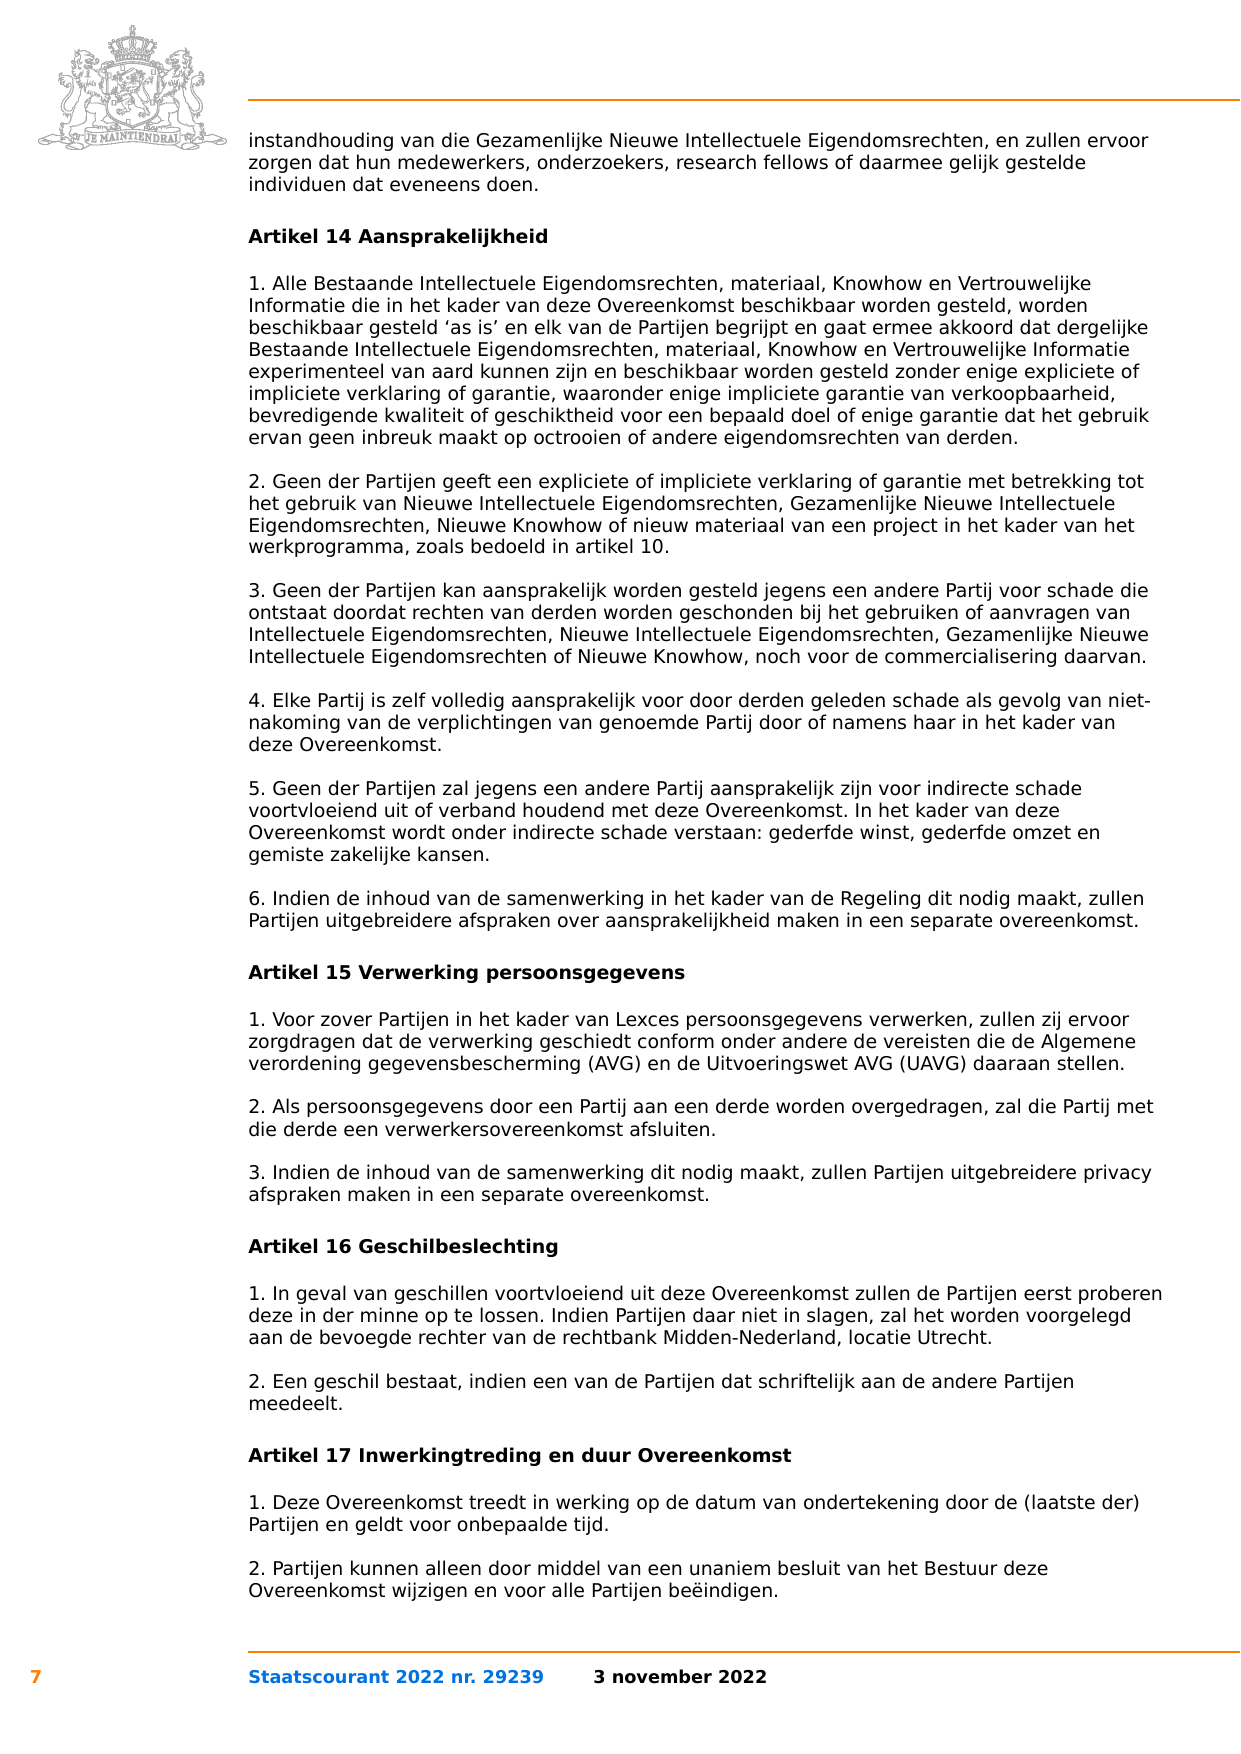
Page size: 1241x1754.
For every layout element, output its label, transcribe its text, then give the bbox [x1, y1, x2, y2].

text 5. Geen der Partijen zal jegens een andere Partij aansprakelijk zijn voor indirecte schade voortvloeiend uit of verband houdend met deze Overeenkomst. In het kader van deze Overeenkomst wordt onder indirecte schade verstaan: gederfde winst, gederfde omzet en gemiste zakelijke kansen. [248, 778, 1163, 866]
text 3. Indien de inhoud van de samenwerking dit nodig maakt, zullen Partijen uitgebreidere privacy afspraken maken in een separate overeenkomst. [248, 1162, 1163, 1206]
text 1. In geval van geschillen voortvloeiend uit deze Overeenkomst zullen de Partijen eerst proberen deze in der minne op te lossen. Indien Partijen daar niet in slagen, zal het worden voorgelegd aan de bevoegde rechter van de rechtbank Midden-Nederland, locatie Utrecht. [248, 1283, 1163, 1349]
subtitle Artikel 14 Aansprakelijkheid [248, 226, 1163, 248]
text 1. Deze Overeenkomst treedt in werking op de datum van ondertekening door de (laatste der) Partijen en geldt voor onbepaalde tijd. [248, 1492, 1163, 1536]
text 1. Voor zover Partijen in het kader van Lexces persoonsgegevens verwerken, zullen zij ervoor zorgdragen dat de verwerking geschiedt conform onder andere de vereisten die de Algemene verordening gegevensbescherming (AVG) en de Uitvoeringswet AVG (UAVG) daaraan stellen. [248, 1009, 1163, 1074]
picture [38, 25, 227, 150]
text 2. Geen der Partijen geeft een expliciete of impliciete verklaring of garantie met betrekking tot het gebruik van Nieuwe Intellectuele Eigendomsrechten, Gezamenlijke Nieuwe Intellectuele Eigendomsrechten, Nieuwe Knowhow of nieuw materiaal van een project in het kader van het werkprogramma, zoals bedoeld in artikel 10. [248, 471, 1163, 558]
text 4. Elke Partij is zelf volledig aansprakelijk voor door derden geleden schade als gevolg van niet-nakoming van de verplichtingen van genoemde Partij door of namens haar in het kader van deze Overeenkomst. [248, 690, 1163, 756]
subtitle Artikel 15 Verwerking persoonsgegevens [248, 962, 1163, 984]
text 1. Alle Bestaande Intellectuele Eigendomsrechten, materiaal, Knowhow en Vertrouwelijke Informatie die in het kader van deze Overeenkomst beschikbaar worden gesteld, worden beschikbaar gesteld ‘as is’ en elk van de Partijen begrijpt en gaat ermee akkoord dat dergelijke Bestaande Intellectuele Eigendomsrechten, materiaal, Knowhow en Vertrouwelijke Informatie experimenteel van aard kunnen zijn en beschikbaar worden gesteld zonder enige expliciete of impliciete verklaring of garantie, waaronder enige impliciete garantie van verkoopbaarheid, bevredigende kwaliteit of geschiktheid voor een bepaald doel of enige garantie dat het gebruik ervan geen inbreuk maakt op octrooien of andere eigendomsrechten van derden. [248, 273, 1163, 449]
text 6. Indien de inhoud van de samenwerking in het kader van de Regeling dit nodig maakt, zullen Partijen uitgebreidere afspraken over aansprakelijkheid maken in een separate overeenkomst. [248, 888, 1163, 932]
text 3. Geen der Partijen kan aansprakelijk worden gesteld jegens een andere Partij voor schade die ontstaat doordat rechten van derden worden geschonden bij het gebruiken of aanvragen van Intellectuele Eigendomsrechten, Nieuwe Intellectuele Eigendomsrechten, Gezamenlijke Nieuwe Intellectuele Eigendomsrechten of Nieuwe Knowhow, noch voor de commercialisering daarvan. [248, 580, 1163, 668]
text 2. Een geschil bestaat, indien een van de Partijen dat schriftelijk aan de andere Partijen meedeelt. [248, 1371, 1163, 1415]
subtitle Artikel 17 Inwerkingtreding en duur Overeenkomst [248, 1445, 1163, 1467]
text 2. Partijen kunnen alleen door middel van een unaniem besluit van het Bestuur deze Overeenkomst wijzigen en voor alle Partijen beëindigen. [248, 1558, 1163, 1602]
text instandhouding van die Gezamenlijke Nieuwe Intellectuele Eigendomsrechten, en zullen ervoor zorgen dat hun medewerkers, onderzoekers, research fellows of daarmee gelijk gestelde individuen dat eveneens doen. [248, 130, 1163, 196]
subtitle Artikel 16 Geschilbeslechting [248, 1236, 1163, 1258]
text 2. Als persoonsgegevens door een Partij aan een derde worden overgedragen, zal die Partij met die derde een verwerkersovereenkomst afsluiten. [248, 1096, 1163, 1140]
